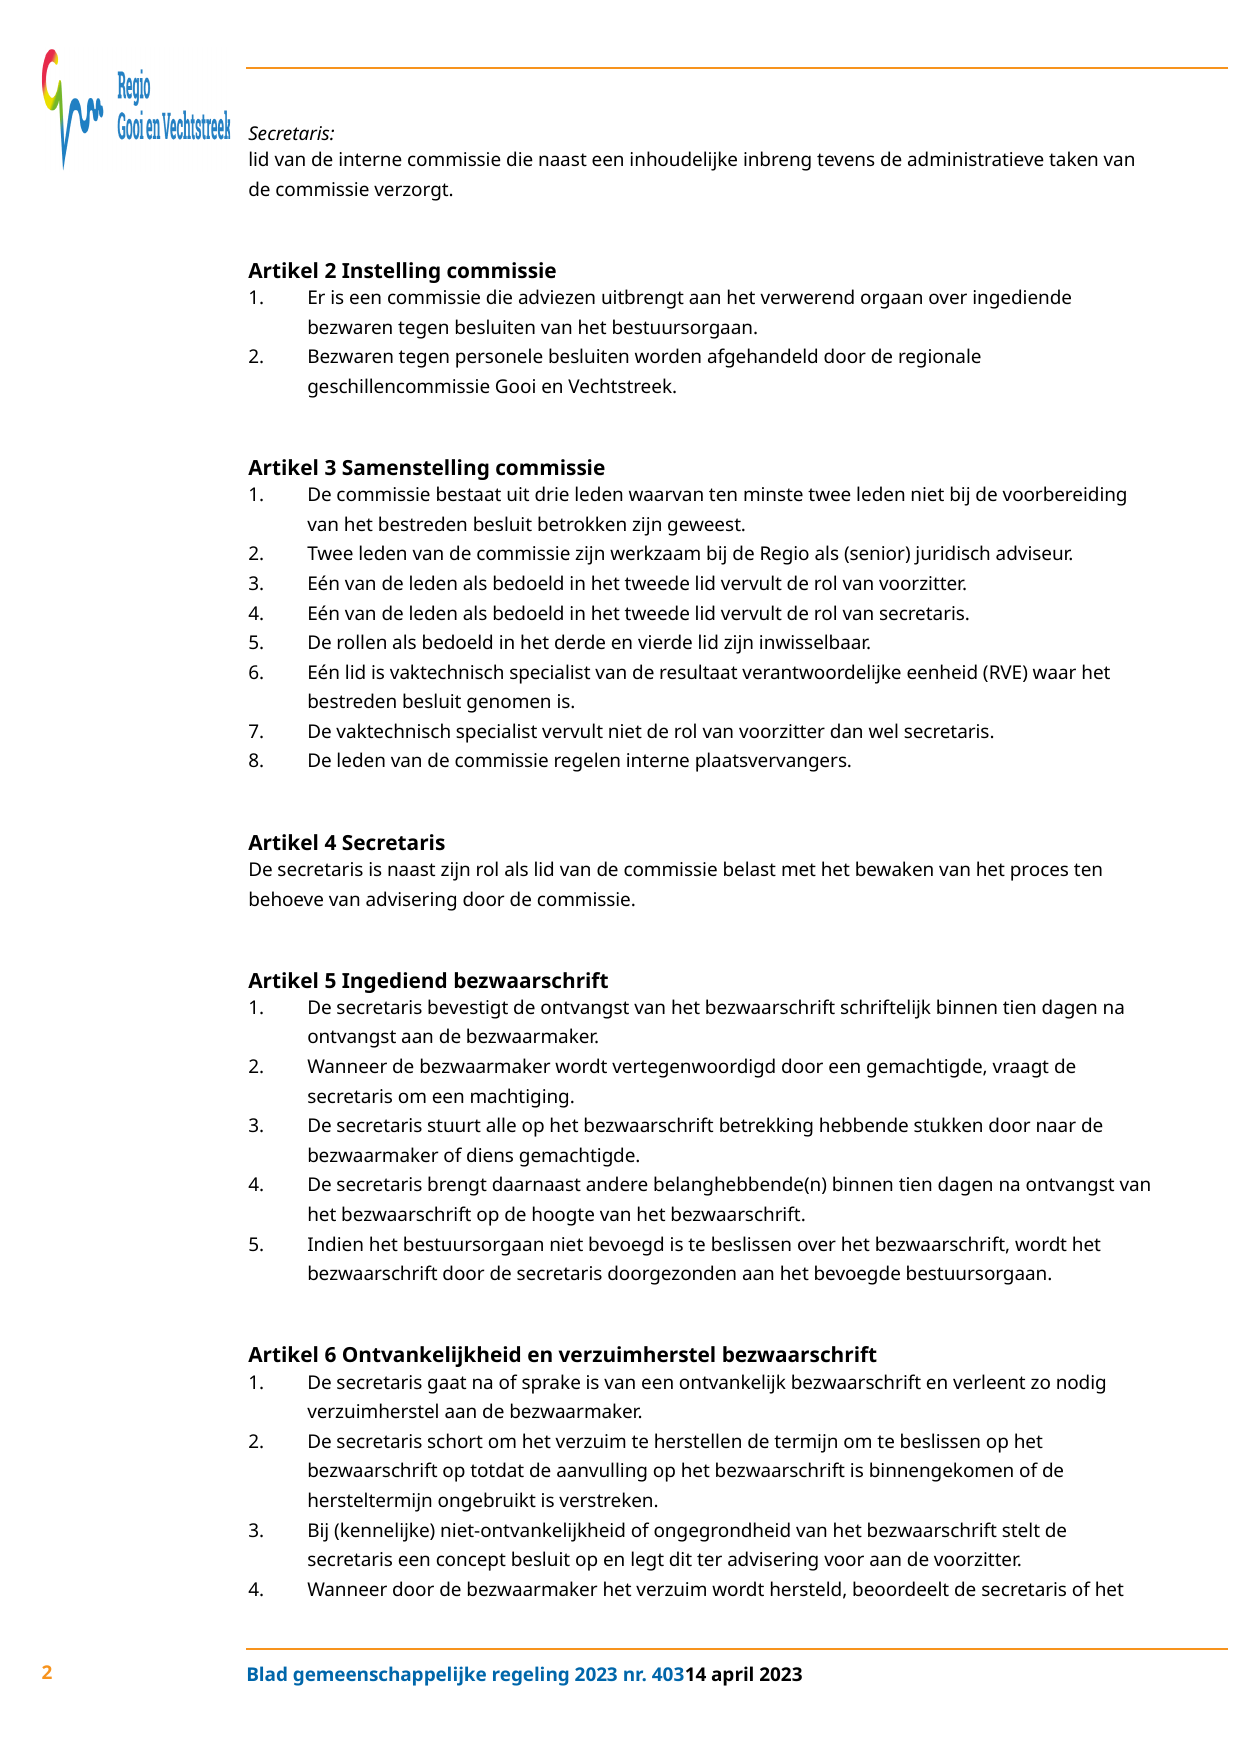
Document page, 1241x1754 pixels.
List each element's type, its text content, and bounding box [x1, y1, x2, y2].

list De secretaris stuurt alle op het bezwaarschrift betrekking hebbende stukken door naar de bezwaarmaker of diens gemachtigde. [248, 1112, 1152, 1168]
list Bij (kennelijke) niet-ontvankelijkheid of ongegrondheid van het bezwaarschrift stelt de secretaris een concept besluit op en legt dit ter advisering voor aan de voorzitter. [248, 1517, 1152, 1572]
list De vaktechnisch specialist vervult niet de rol van voorzitter dan wel secretaris. [248, 718, 1152, 744]
list De secretaris gaat na of sprake is van een ontvankelijk bezwaarschrift en verleent zo nodig verzuimherstel aan de bezwaarmaker. [248, 1369, 1152, 1424]
list Eén lid is vaktechnisch specialist van de resultaat verantwoordelijke eenheid (RVE) waar het bestreden besluit genomen is. [248, 659, 1152, 714]
text Artikel 6 Ontvankelijkheid en verzuimherstel bezwaarschrift [248, 1340, 1152, 1369]
list Eén van de leden als bedoeld in het tweede lid vervult de rol van voorzitter. [248, 570, 1152, 596]
list De commissie bestaat uit drie leden waarvan ten minste twee leden niet bij de voorbereiding van het bestreden besluit betrokken zijn geweest. [248, 481, 1152, 537]
list De secretaris schort om het verzuim te herstellen de termijn om te beslissen op het bezwaarschrift op totdat de aanvulling op het bezwaarschrift is binnengekomen of de hersteltermijn ongebruikt is verstreken. [248, 1428, 1152, 1513]
list Twee leden van de commissie zijn werkzaam bij de Regio als (senior) juridisch adviseur. [248, 541, 1152, 566]
list Er is een commissie die adviezen uitbrengt aan het verwerend orgaan over ingediende bezwaren tegen besluiten van het bestuursorgaan. [248, 284, 1152, 339]
list Eén van de leden als bedoeld in het tweede lid vervult de rol van secretaris. [248, 600, 1152, 626]
text De secretaris is naast zijn rol als lid van de commissie belast met het bewaken van het proces ten behoeve van advisering door de commissie. [248, 856, 1152, 911]
list Indien het bestuursorgaan niet bevoegd is te beslissen over het bezwaarschrift, wordt het bezwaarschrift door de secretaris doorgezonden aan het bevoegde bestuursorgaan. [248, 1231, 1152, 1286]
picture [41, 47, 231, 172]
text lid van de interne commissie die naast een inhoudelijke inbreng tevens de administratieve taken van de commissie verzorgt. [248, 146, 1152, 202]
list Wanneer door de bezwaarmaker het verzuim wordt hersteld, beoordeelt de secretaris of het [248, 1576, 1152, 1602]
list De rollen als bedoeld in het derde en vierde lid zijn inwisselbaar. [248, 629, 1152, 655]
list De secretaris bevestigt de ontvangst van het bezwaarschrift schriftelijk binnen tien dagen na ontvangst aan de bezwaarmaker. [248, 994, 1152, 1049]
list Wanneer de bezwaarmaker wordt vertegenwoordigd door een gemachtigde, vraagt de secretaris om een machtiging. [248, 1053, 1152, 1109]
list De secretaris brengt daarnaast andere belanghebbende(n) binnen tien dagen na ontvangst van het bezwaarschrift op de hoogte van het bezwaarschrift. [248, 1172, 1152, 1227]
text Artikel 5 Ingediend bezwaarschrift [248, 966, 1152, 994]
text Artikel 3 Samenstelling commissie [248, 453, 1152, 481]
text Artikel 2 Instelling commissie [248, 256, 1152, 284]
list Bezwaren tegen personele besluiten worden afgehandeld door de regionale geschillencommissie Gooi en Vechtstreek. [248, 343, 1152, 399]
list De leden van de commissie regelen interne plaatsvervangers. [248, 748, 1152, 773]
text Secretaris: [248, 121, 1152, 146]
text Artikel 4 Secretaris [248, 828, 1152, 856]
